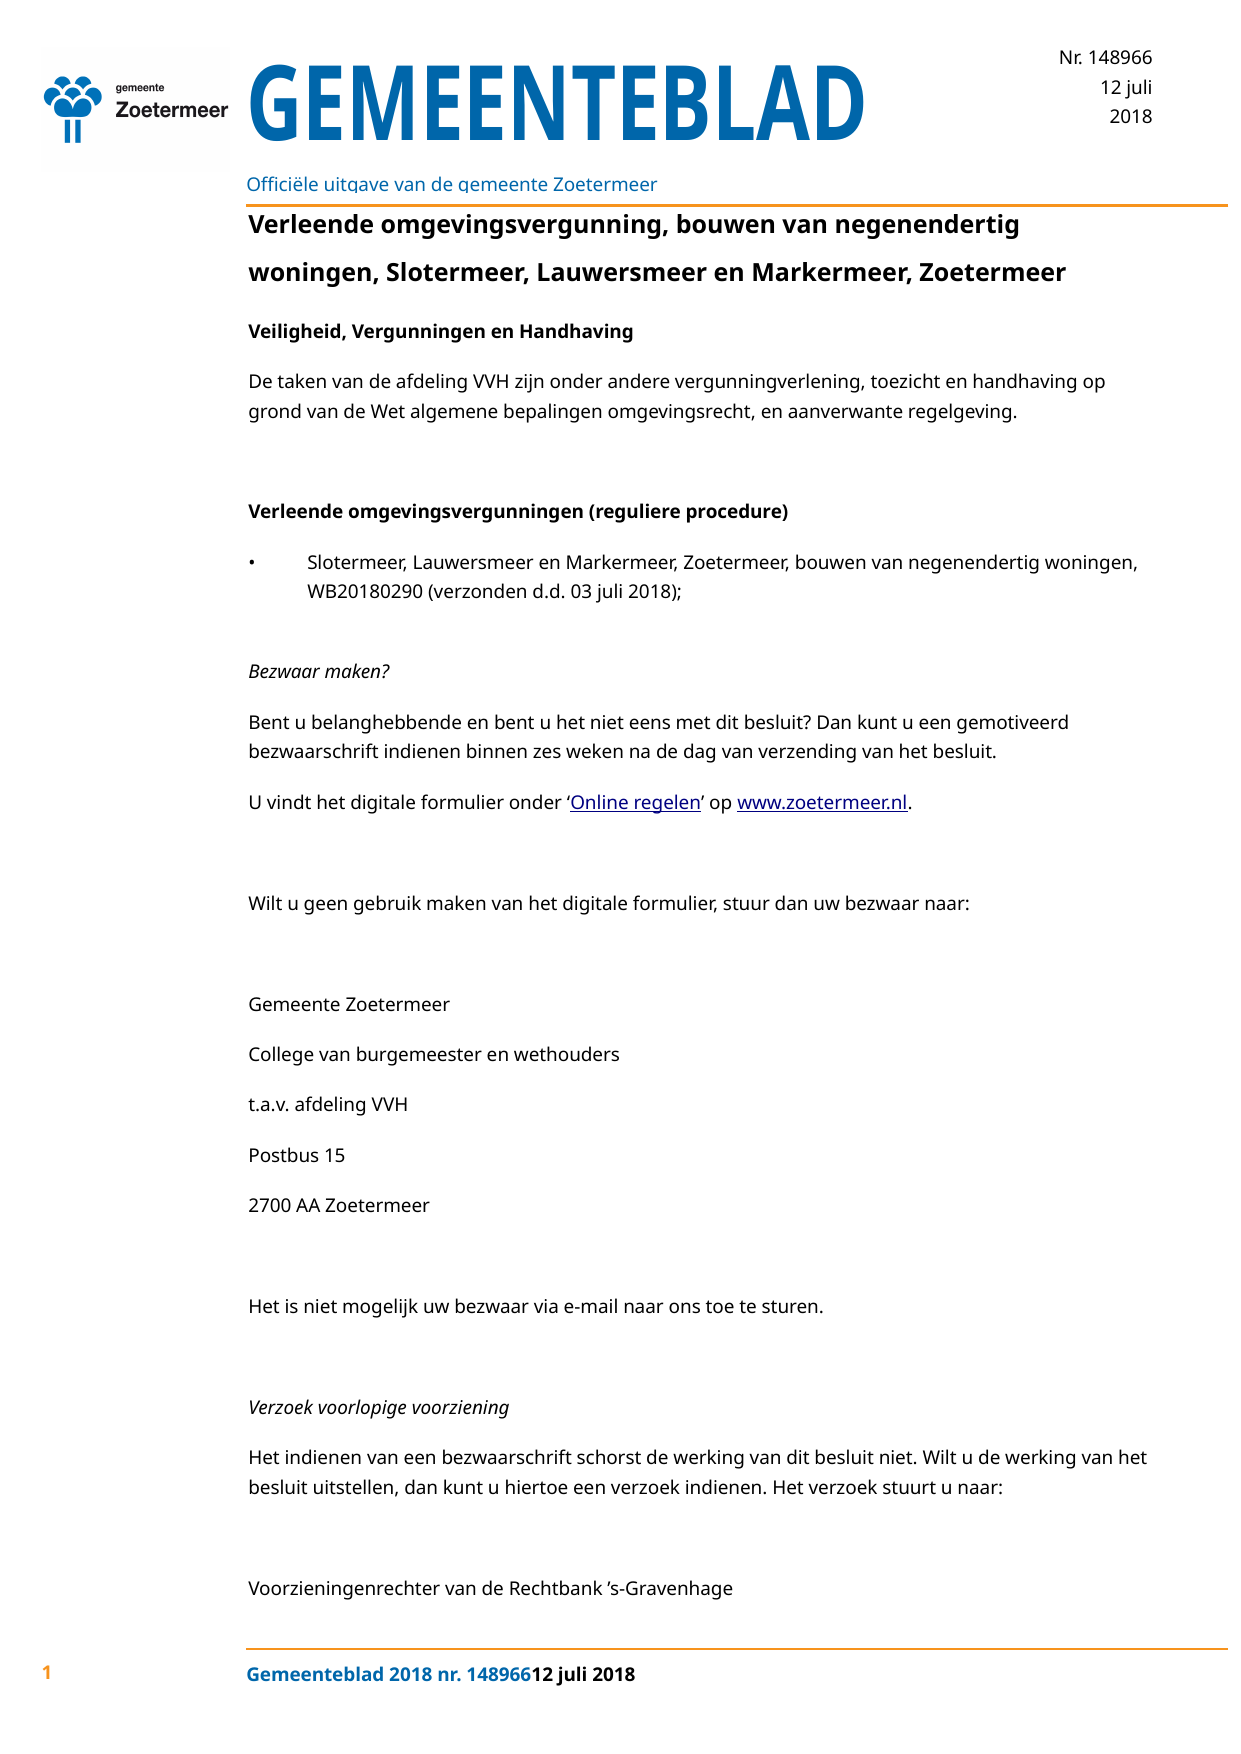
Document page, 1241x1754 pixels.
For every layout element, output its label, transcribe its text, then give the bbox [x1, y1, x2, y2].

text Het is niet mogelijk uw bezwaar via e-mail naar ons toe te sturen. [248, 1293, 1152, 1319]
list Slotermeer, Lauwersmeer en Markermeer, Zoetermeer, bouwen van negenendertig woningen, WB20180290 (verzonden d.d. 03 juli 2018); [248, 549, 1152, 604]
text Gemeente Zoetermeer [248, 991, 1152, 1017]
text Bezwaar maken? [248, 659, 1152, 684]
text Bent u belanghebbende en bent u het niet eens met dit besluit? Dan kunt u een gemotiveerd bezwaarschrift indienen binnen zes weken na de dag van verzending van het besluit. [248, 709, 1152, 764]
text Veiligheid, Vergunningen en Handhaving [248, 318, 1152, 344]
picture [41, 47, 231, 172]
text Verzoek voorlopige voorziening [248, 1394, 1152, 1420]
text t.a.v. afdeling VVH [248, 1092, 1152, 1117]
text Verleende omgevingsvergunningen (reguliere procedure) [248, 499, 1152, 524]
text U vindt het digitale formulier onder ‘Online regelen’ op www.zoetermeer.nl. [248, 789, 1152, 815]
text College van burgemeester en wethouders [248, 1041, 1152, 1067]
text Wilt u geen gebruik maken van het digitale formulier, stuur dan uw bezwaar naar: [248, 890, 1152, 916]
text Het indienen van een bezwaarschrift schorst de werking van dit besluit niet. Wilt u de werking van het besluit uitstellen, dan kunt u hiertoe een verzoek indienen. Het verzoek stuurt u naar: [248, 1444, 1152, 1500]
text Postbus 15 [248, 1142, 1152, 1168]
text Voorzieningenrechter van de Rechtbank ’s-Gravenhage [248, 1575, 1152, 1601]
text De taken van de afdeling VVH zijn onder andere vergunningverlening, toezicht en handhaving op grond van de Wet algemene bepalingen omgevingsrecht, en aanverwante regelgeving. [248, 368, 1152, 424]
text 2700 AA Zoetermeer [248, 1192, 1152, 1218]
text Verleende omgevingsvergunning, bouwen van negenendertig woningen, Slotermeer, Lauwersmeer en Markermeer, Zoetermeer [248, 207, 1152, 288]
